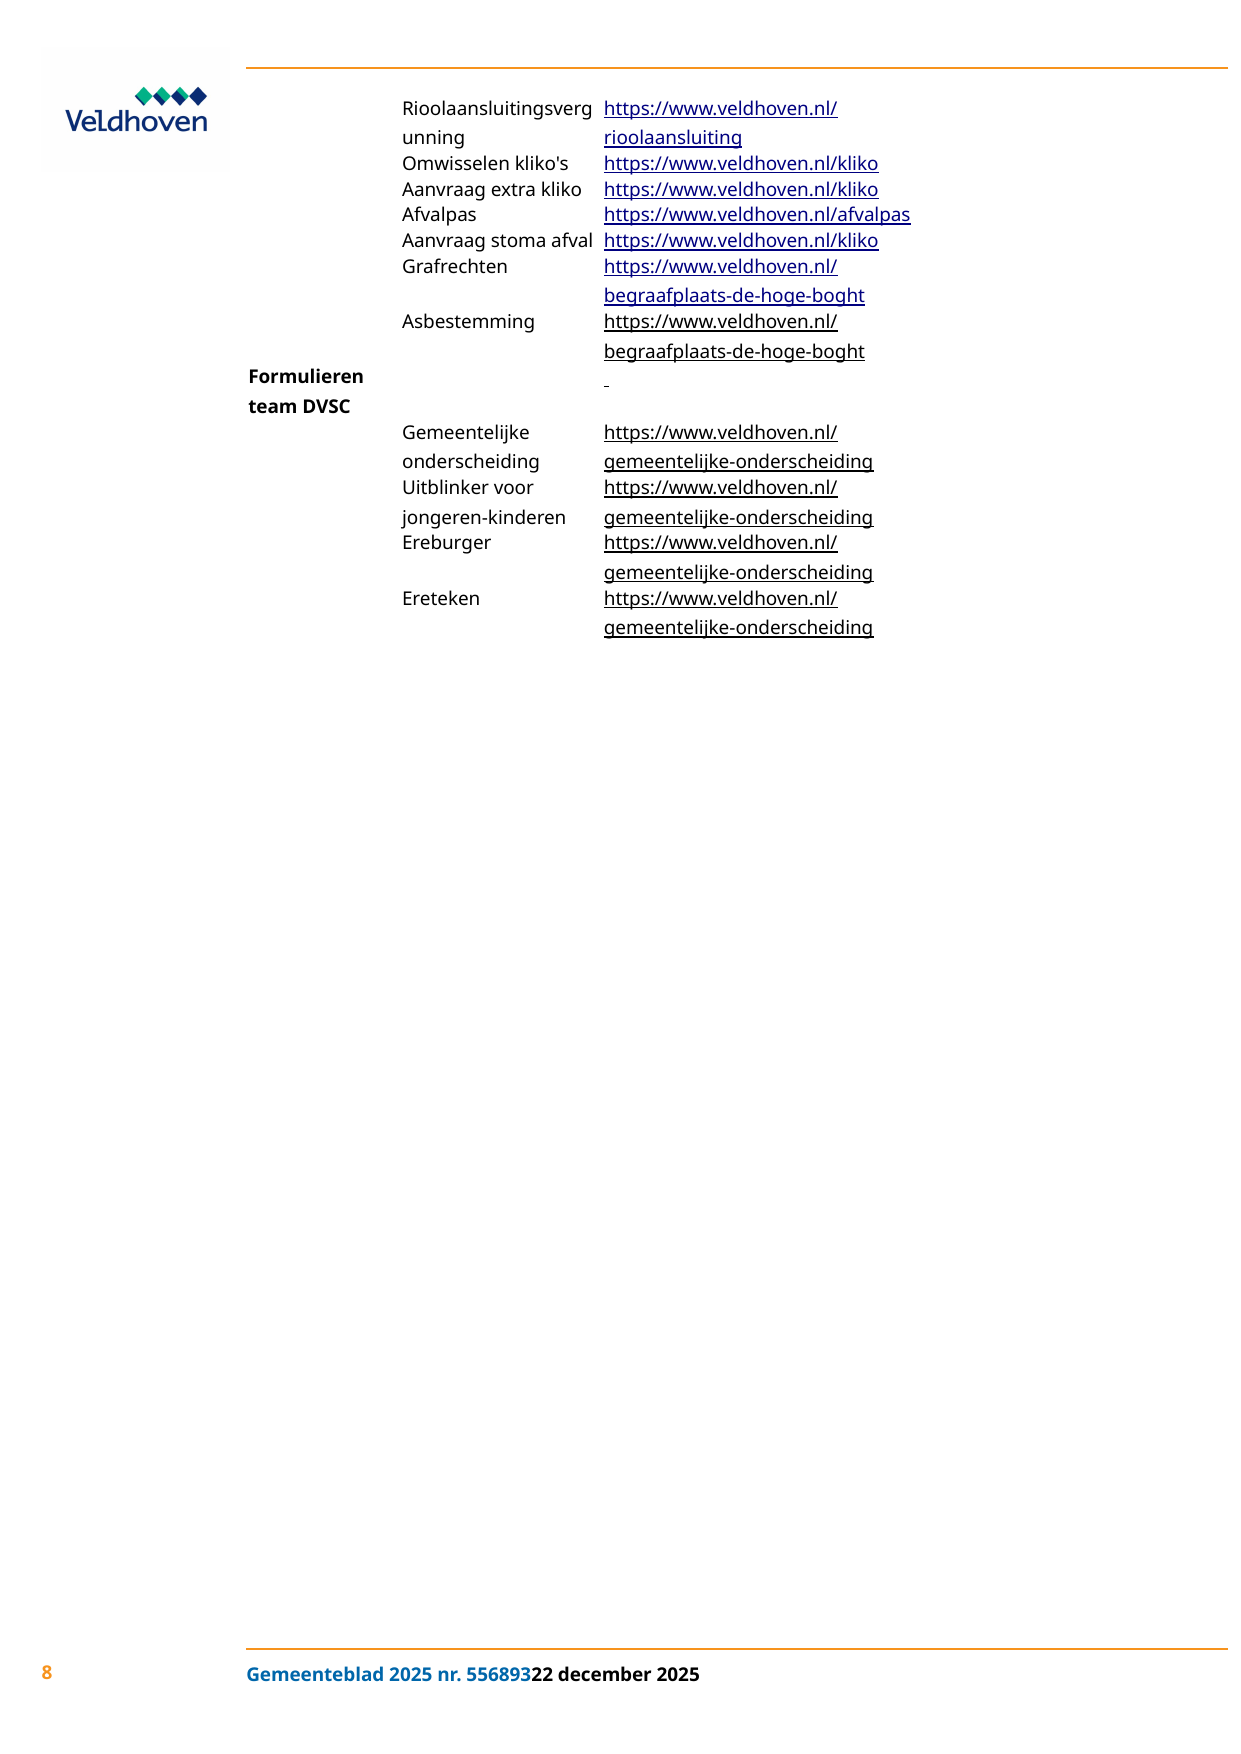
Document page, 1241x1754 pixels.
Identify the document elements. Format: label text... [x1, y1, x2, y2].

table_cell [931, 530, 1041, 585]
table_cell [1041, 95, 1152, 150]
table_cell [931, 308, 1041, 364]
table_cell [248, 585, 402, 640]
table_cell [1041, 530, 1152, 585]
table_cell Uitblinker voor jongeren-kinderen [402, 474, 604, 529]
table_cell [248, 419, 402, 474]
table_cell [402, 640, 604, 666]
table_cell [1041, 150, 1152, 176]
table_cell Formulieren team DVSC [248, 364, 402, 419]
table_cell https://www.veldhoven.nl/kliko [604, 227, 931, 253]
table_cell Ereteken [402, 585, 604, 640]
table_cell [248, 640, 402, 666]
table_cell Afvalpas [402, 202, 604, 227]
table_cell [248, 202, 402, 227]
table_cell https://www.veldhoven.nl/rioolaansluiting [604, 95, 931, 150]
table_cell [931, 176, 1041, 202]
table_cell [248, 253, 402, 308]
table_cell [1041, 585, 1152, 640]
table_cell [248, 227, 402, 253]
table_cell [1041, 364, 1152, 419]
table_cell https://www.veldhoven.nl/gemeentelijke-onderscheiding [604, 474, 931, 529]
table_cell [931, 150, 1041, 176]
table_cell Rioolaansluitingsvergunning [402, 95, 604, 150]
table_cell [931, 474, 1041, 529]
table_cell [931, 640, 1041, 666]
table_cell [248, 176, 402, 202]
table_cell Asbestemming [402, 308, 604, 364]
table_cell [248, 95, 402, 150]
table_cell [931, 227, 1041, 253]
table_cell [1041, 419, 1152, 474]
table_cell [931, 364, 1041, 419]
table_cell Grafrechten [402, 253, 604, 308]
table_cell [248, 530, 402, 585]
table_cell [248, 150, 402, 176]
table_cell https://www.veldhoven.nl/kliko [604, 150, 931, 176]
table_cell [248, 308, 402, 364]
table_cell Gemeentelijke onderscheiding [402, 419, 604, 474]
table_cell Aanvraag stoma afval [402, 227, 604, 253]
table_cell https://www.veldhoven.nl/gemeentelijke-onderscheiding [604, 585, 931, 640]
table_cell [931, 585, 1041, 640]
table_cell [1041, 474, 1152, 529]
table_cell https://www.veldhoven.nl/begraafplaats-de-hoge-boght [604, 308, 931, 364]
table_cell [1041, 176, 1152, 202]
table_cell https://www.veldhoven.nl/gemeentelijke-onderscheiding [604, 530, 931, 585]
table_cell https://www.veldhoven.nl/gemeentelijke-onderscheiding [604, 419, 931, 474]
table_cell Omwisselen kliko's [402, 150, 604, 176]
table_cell https://www.veldhoven.nl/begraafplaats-de-hoge-boght [604, 253, 931, 308]
table_cell [1041, 253, 1152, 308]
table_cell [931, 202, 1041, 227]
table_cell [931, 253, 1041, 308]
table_cell https://www.veldhoven.nl/kliko [604, 176, 931, 202]
table_cell [1041, 202, 1152, 227]
table_cell [402, 364, 604, 419]
table_cell [604, 364, 931, 419]
table_cell Aanvraag extra kliko [402, 176, 604, 202]
table_cell [604, 640, 931, 666]
table_cell Ereburger [402, 530, 604, 585]
picture [41, 47, 231, 172]
table_cell [248, 474, 402, 529]
table_cell [1041, 227, 1152, 253]
table_cell [1041, 640, 1152, 666]
table_cell [931, 419, 1041, 474]
table_cell [1041, 308, 1152, 364]
table_cell [931, 95, 1041, 150]
table_cell https://www.veldhoven.nl/afvalpas [604, 202, 931, 227]
